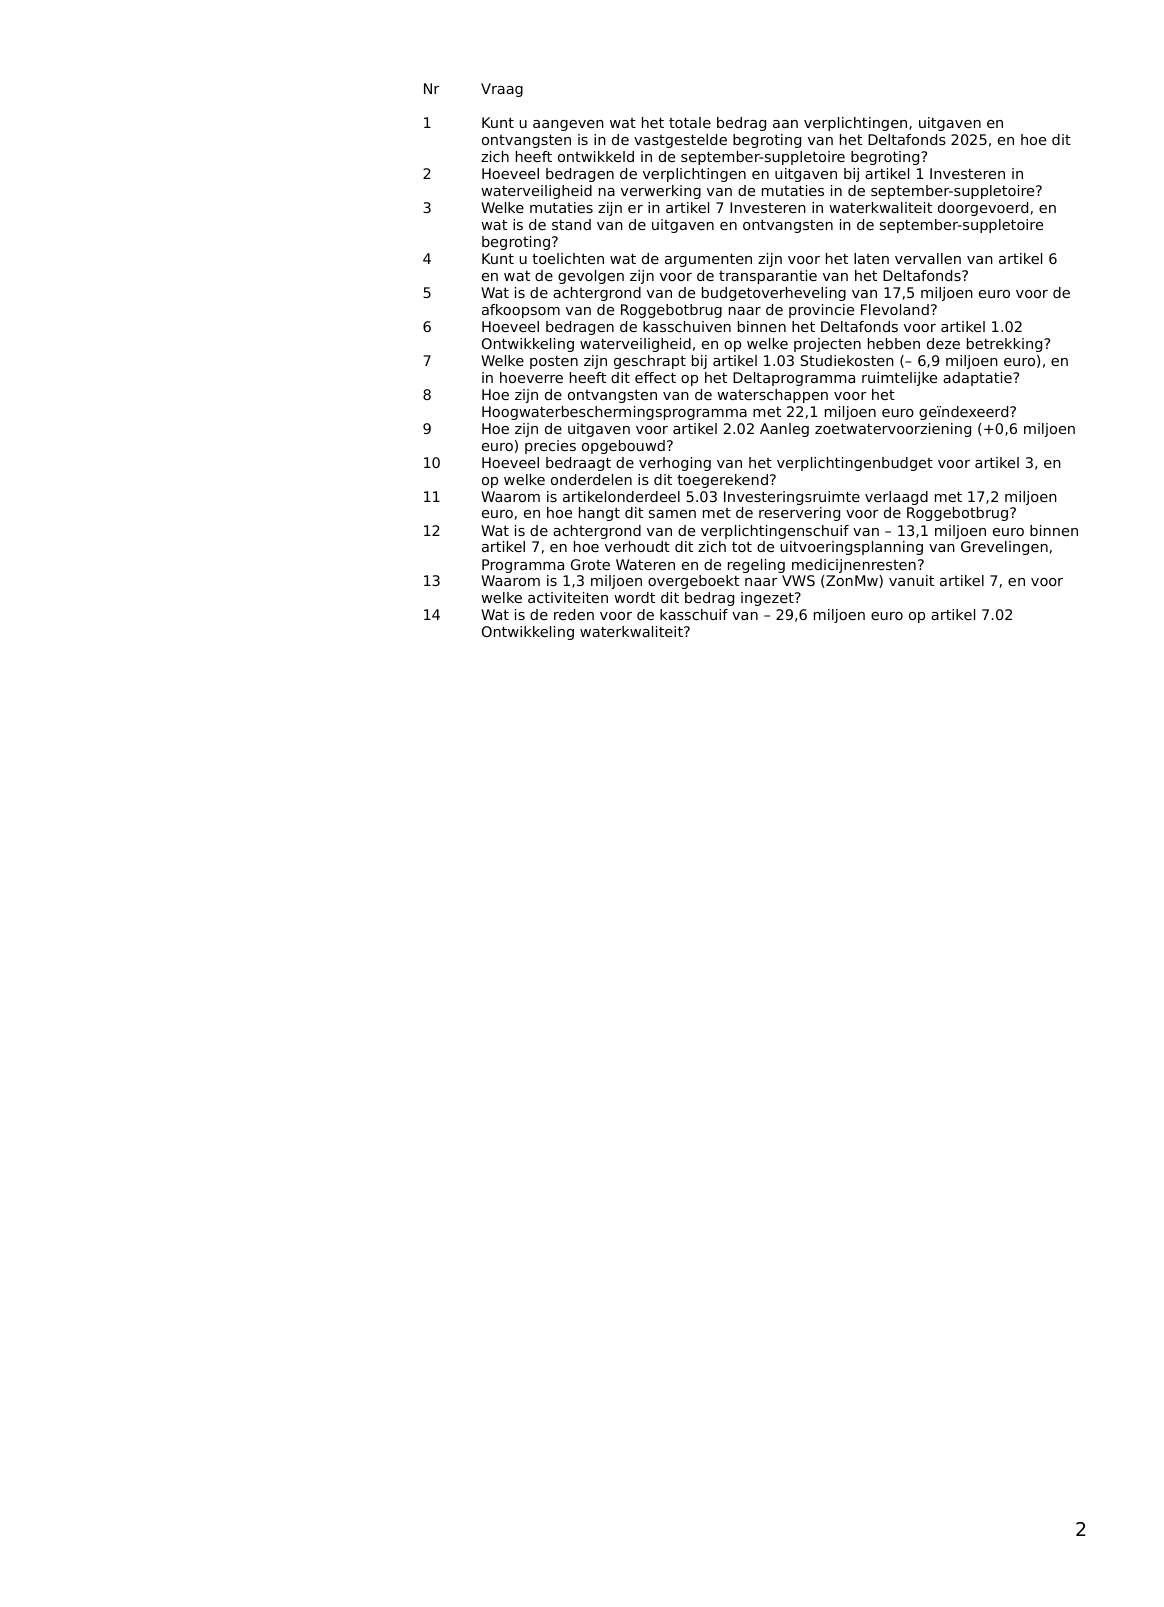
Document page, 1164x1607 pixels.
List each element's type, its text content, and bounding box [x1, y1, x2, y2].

table_cell Hoe zijn de ontvangsten van de waterschappen voor het Hoogwaterbeschermingsprogramma met 22,1 miljoen euro geïndexeerd? [475, 387, 1087, 421]
table_cell 1 [422, 115, 475, 166]
table_cell Hoe zijn de uitgaven voor artikel 2.02 Aanleg zoetwatervoorziening (+0,6 miljoen euro) precies opgebouwd? [475, 421, 1087, 454]
table_cell 13 [422, 573, 475, 607]
table_cell Kunt u toelichten wat de argumenten zijn voor het laten vervallen van artikel 6 en wat de gevolgen zijn voor de transparantie van het Deltafonds? [475, 251, 1087, 285]
table_cell Wat is de achtergrond van de verplichtingenschuif van – 13,1 miljoen euro binnen artikel 7, en hoe verhoudt dit zich tot de uitvoeringsplanning van Grevelingen, Programma Grote Wateren en de regeling medicijnenresten? [475, 523, 1087, 573]
table_cell 8 [422, 387, 475, 421]
table_header Nr [422, 81, 475, 98]
table_cell Wat is de reden voor de kasschuif van – 29,6 miljoen euro op artikel 7.02 Ontwikkeling waterkwaliteit? [475, 607, 1087, 641]
table_cell 11 [422, 489, 475, 522]
table_cell 5 [422, 285, 475, 319]
table_cell Kunt u aangeven wat het totale bedrag aan verplichtingen, uitgaven en ontvangsten is in de vastgestelde begroting van het Deltafonds 2025, en hoe dit zich heeft ontwikkeld in de september-suppletoire begroting? [475, 115, 1087, 166]
table_cell 3 [422, 200, 475, 251]
table_cell Waarom is artikelonderdeel 5.03 Investeringsruimte verlaagd met 17,2 miljoen euro, en hoe hangt dit samen met de reservering voor de Roggebotbrug? [475, 489, 1087, 522]
table_cell 4 [422, 251, 475, 285]
table_cell Hoeveel bedragen de verplichtingen en uitgaven bij artikel 1 Investeren in waterveiligheid na verwerking van de mutaties in de september-suppletoire? [475, 166, 1087, 200]
table_cell Welke mutaties zijn er in artikel 7 Investeren in waterkwaliteit doorgevoerd, en wat is de stand van de uitgaven en ontvangsten in de september-suppletoire begroting? [475, 200, 1087, 251]
table_cell Wat is de achtergrond van de budgetoverheveling van 17,5 miljoen euro voor de afkoopsom van de Roggebotbrug naar de provincie Flevoland? [475, 285, 1087, 319]
table_cell Hoeveel bedragen de kasschuiven binnen het Deltafonds voor artikel 1.02 Ontwikkeling waterveiligheid, en op welke projecten hebben deze betrekking? [475, 319, 1087, 353]
table_cell Welke posten zijn geschrapt bij artikel 1.03 Studiekosten (– 6,9 miljoen euro), en in hoeverre heeft dit effect op het Deltaprogramma ruimtelijke adaptatie? [475, 353, 1087, 387]
table_header Vraag [475, 81, 1087, 98]
table_cell 7 [422, 353, 475, 387]
table_cell 14 [422, 607, 475, 641]
table_cell [422, 98, 475, 115]
table_cell 6 [422, 319, 475, 353]
table_cell 2 [422, 166, 475, 200]
table_cell 12 [422, 523, 475, 573]
table_cell [475, 98, 1087, 115]
table_cell Hoeveel bedraagt de verhoging van het verplichtingenbudget voor artikel 3, en op welke onderdelen is dit toegerekend? [475, 455, 1087, 488]
table_cell 10 [422, 455, 475, 488]
table_cell Waarom is 1,3 miljoen overgeboekt naar VWS (ZonMw) vanuit artikel 7, en voor welke activiteiten wordt dit bedrag ingezet? [475, 573, 1087, 607]
table_cell 9 [422, 421, 475, 454]
